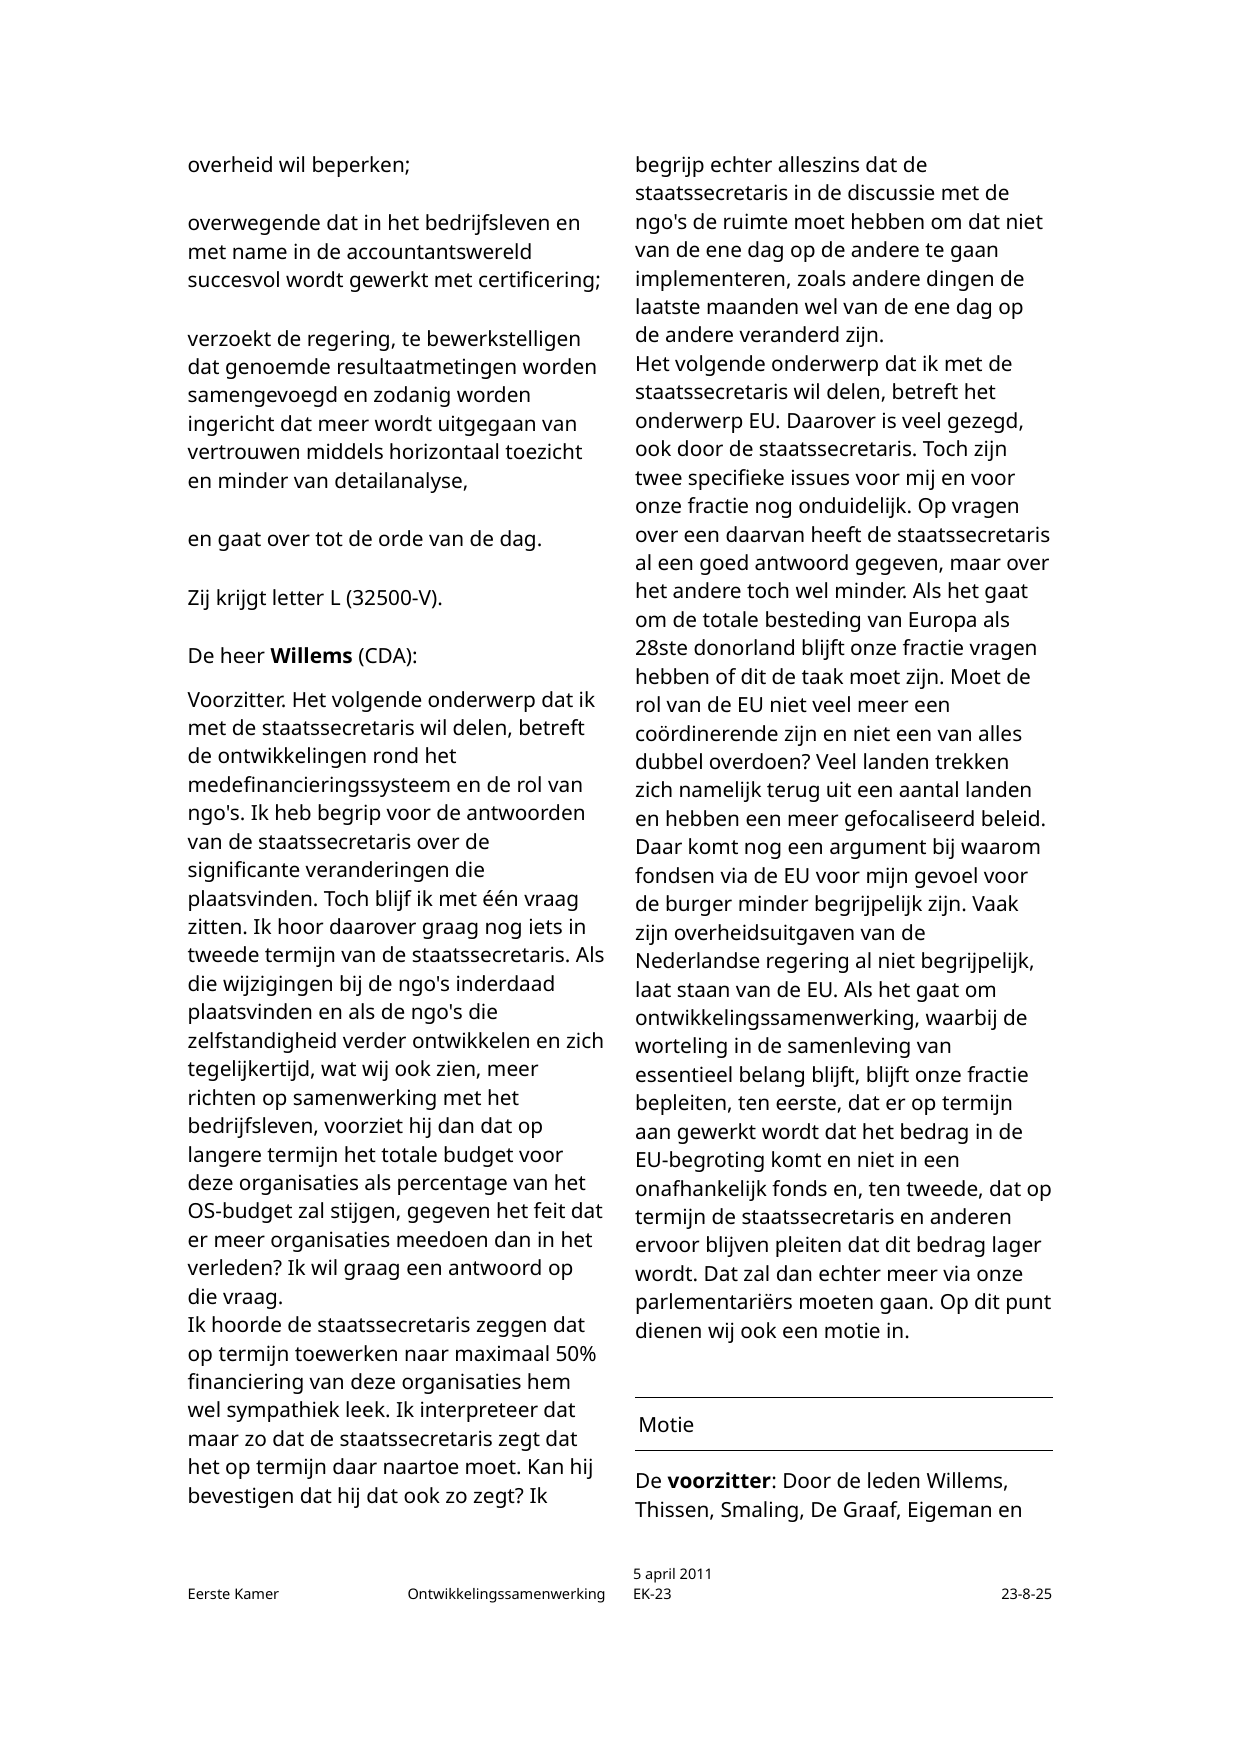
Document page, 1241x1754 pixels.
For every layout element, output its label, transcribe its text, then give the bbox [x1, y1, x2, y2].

text Het volgende onderwerp dat ik met de staatssecretaris wil delen, betreft het onderwerp EU. Daarover is veel gezegd, ook door de staatssecretaris. Toch zijn twee specifieke issues voor mij en voor onze fractie nog onduidelijk. Op vragen over een daarvan heeft de staatssecretaris al een goed antwoord gegeven, maar over het andere toch wel minder. Als het gaat om de totale besteding van Europa als 28ste donorland blijft onze fractie vragen hebben of dit de taak moet zijn. Moet de rol van de EU niet veel meer een coördinerende zijn en niet een van alles dubbel overdoen? Veel landen trekken zich namelijk terug uit een aantal landen en hebben een meer gefocaliseerd beleid. Daar komt nog een argument bij waarom fondsen via de EU voor mijn gevoel voor de burger minder begrijpelijk zijn. Vaak zijn overheidsuitgaven van de Nederlandse regering al niet begrijpelijk, laat staan van de EU. Als het gaat om ontwikkelingssamenwerking, waarbij de worteling in de samenleving van essentieel belang blijft, blijft onze fractie bepleiten, ten eerste, dat er op termijn aan gewerkt wordt dat het bedrag in de EU-begroting komt en niet in een onafhankelijk fonds en, ten tweede, dat op termijn de staatssecretaris en anderen ervoor blijven pleiten dat dit bedrag lager wordt. Dat zal dan echter meer via onze parlementariërs moeten gaan. Op dit punt dienen wij ook een motie in. [635, 349, 1053, 1344]
text overwegende dat in het bedrijfsleven en met name in de accountantswereld succesvol wordt gewerkt met certificering; [187, 208, 605, 294]
subtitle Motie [635, 1398, 1053, 1450]
text Ik hoorde de staatssecretaris zeggen dat op termijn toewerken naar maximaal 50% financiering van deze organisaties hem wel sympathiek leek. Ik interpreteer dat maar zo dat de staatssecretaris zegt dat het op termijn daar naartoe moet. Kan hij bevestigen dat hij dat ook zo zegt? Ik [187, 1310, 605, 1509]
text Zij krijgt letter L (32500-V). [187, 583, 605, 611]
text Voorzitter. Het volgende onderwerp dat ik met de staatssecretaris wil delen, betreft de ontwikkelingen rond het medefinancieringssysteem en de rol van ngo's. Ik heb begrip voor de antwoorden van de staatssecretaris over de significante veranderingen die plaatsvinden. Toch blijf ik met één vraag zitten. Ik hoor daarover graag nog iets in tweede termijn van de staatssecretaris. Als die wijzigingen bij de ngo's inderdaad plaatsvinden en als de ngo's die zelfstandigheid verder ontwikkelen en zich tegelijkertijd, wat wij ook zien, meer richten op samenwerking met het bedrijfsleven, voorziet hij dan dat op langere termijn het totale budget voor deze organisaties als percentage van het OS-budget zal stijgen, gegeven het feit dat er meer organisaties meedoen dan in het verleden? Ik wil graag een antwoord op die vraag. [187, 685, 605, 1310]
text en gaat over tot de orde van de dag. [187, 524, 605, 553]
text De voorzitter: Door de leden Willems, Thissen, Smaling, De Graaf, Eigeman en [635, 1466, 1053, 1523]
text overheid wil beperken; [187, 150, 605, 178]
text verzoekt de regering, te bewerkstelligen dat genoemde resultaatmetingen worden samengevoegd en zodanig worden ingericht dat meer wordt uitgegaan van vertrouwen middels horizontaal toezicht en minder van detailanalyse, [187, 324, 605, 494]
text De heer Willems (CDA): [187, 641, 605, 670]
text begrijp echter alleszins dat de staatssecretaris in de discussie met de ngo's de ruimte moet hebben om dat niet van de ene dag op de andere te gaan implementeren, zoals andere dingen de laatste maanden wel van de ene dag op de andere veranderd zijn. [635, 150, 1053, 349]
